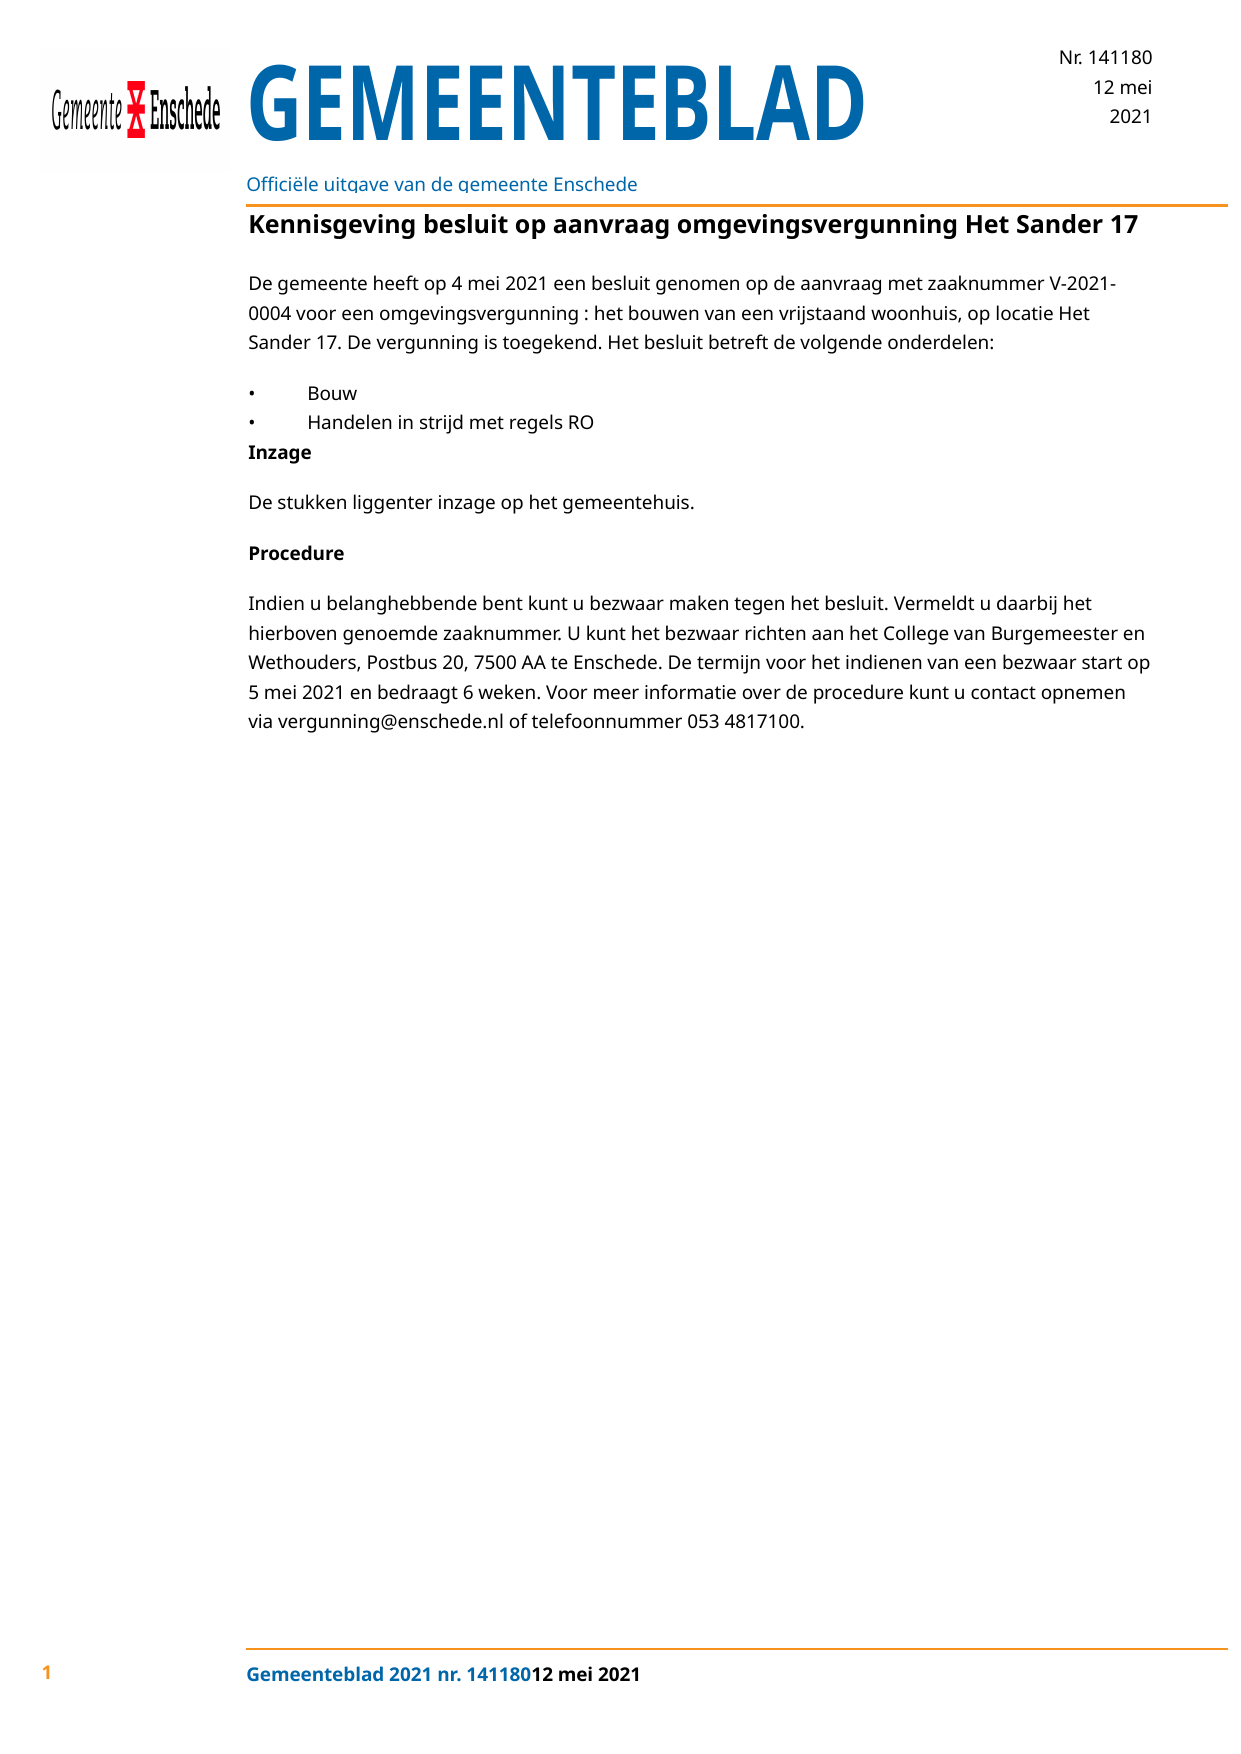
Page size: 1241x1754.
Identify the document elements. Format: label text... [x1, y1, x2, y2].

text Procedure [248, 540, 1152, 566]
text Inzage [248, 439, 1152, 465]
text Indien u belanghebbende bent kunt u bezwaar maken tegen het besluit. Vermeldt u daarbij het hierboven genoemde zaaknummer. U kunt het bezwaar richten aan het College van Burgemees­ter en Wethouders, Postbus 20, 7500 AA te Enschede. De termijn voor het indienen van een bezwaar start op 5 mei 2021 en bedraagt 6 weken. Voor meer informatie over de procedure kunt u contact opnemen via vergunning@enschede.nl of telefoonnummer 053 4817100. [248, 590, 1152, 734]
text De gemeente heeft op 4 mei 2021 een besluit genomen op de aanvraag met zaaknummer V-2021-0004 voor een omgevingsvergunning : het bouwen van een vrijstaand woonhuis, op locatie Het Sander 17. De vergunning is toegekend. Het besluit betreft de volgende onderdelen: [248, 270, 1152, 355]
list Handelen in strijd met regels RO [248, 409, 1152, 435]
text De stukken liggenter inzage op het gemeentehuis. [248, 489, 1152, 515]
list Bouw [248, 380, 1152, 406]
picture [41, 47, 231, 172]
text Kennisgeving besluit op aanvraag omgevingsvergunning Het Sander 17 [248, 207, 1152, 241]
